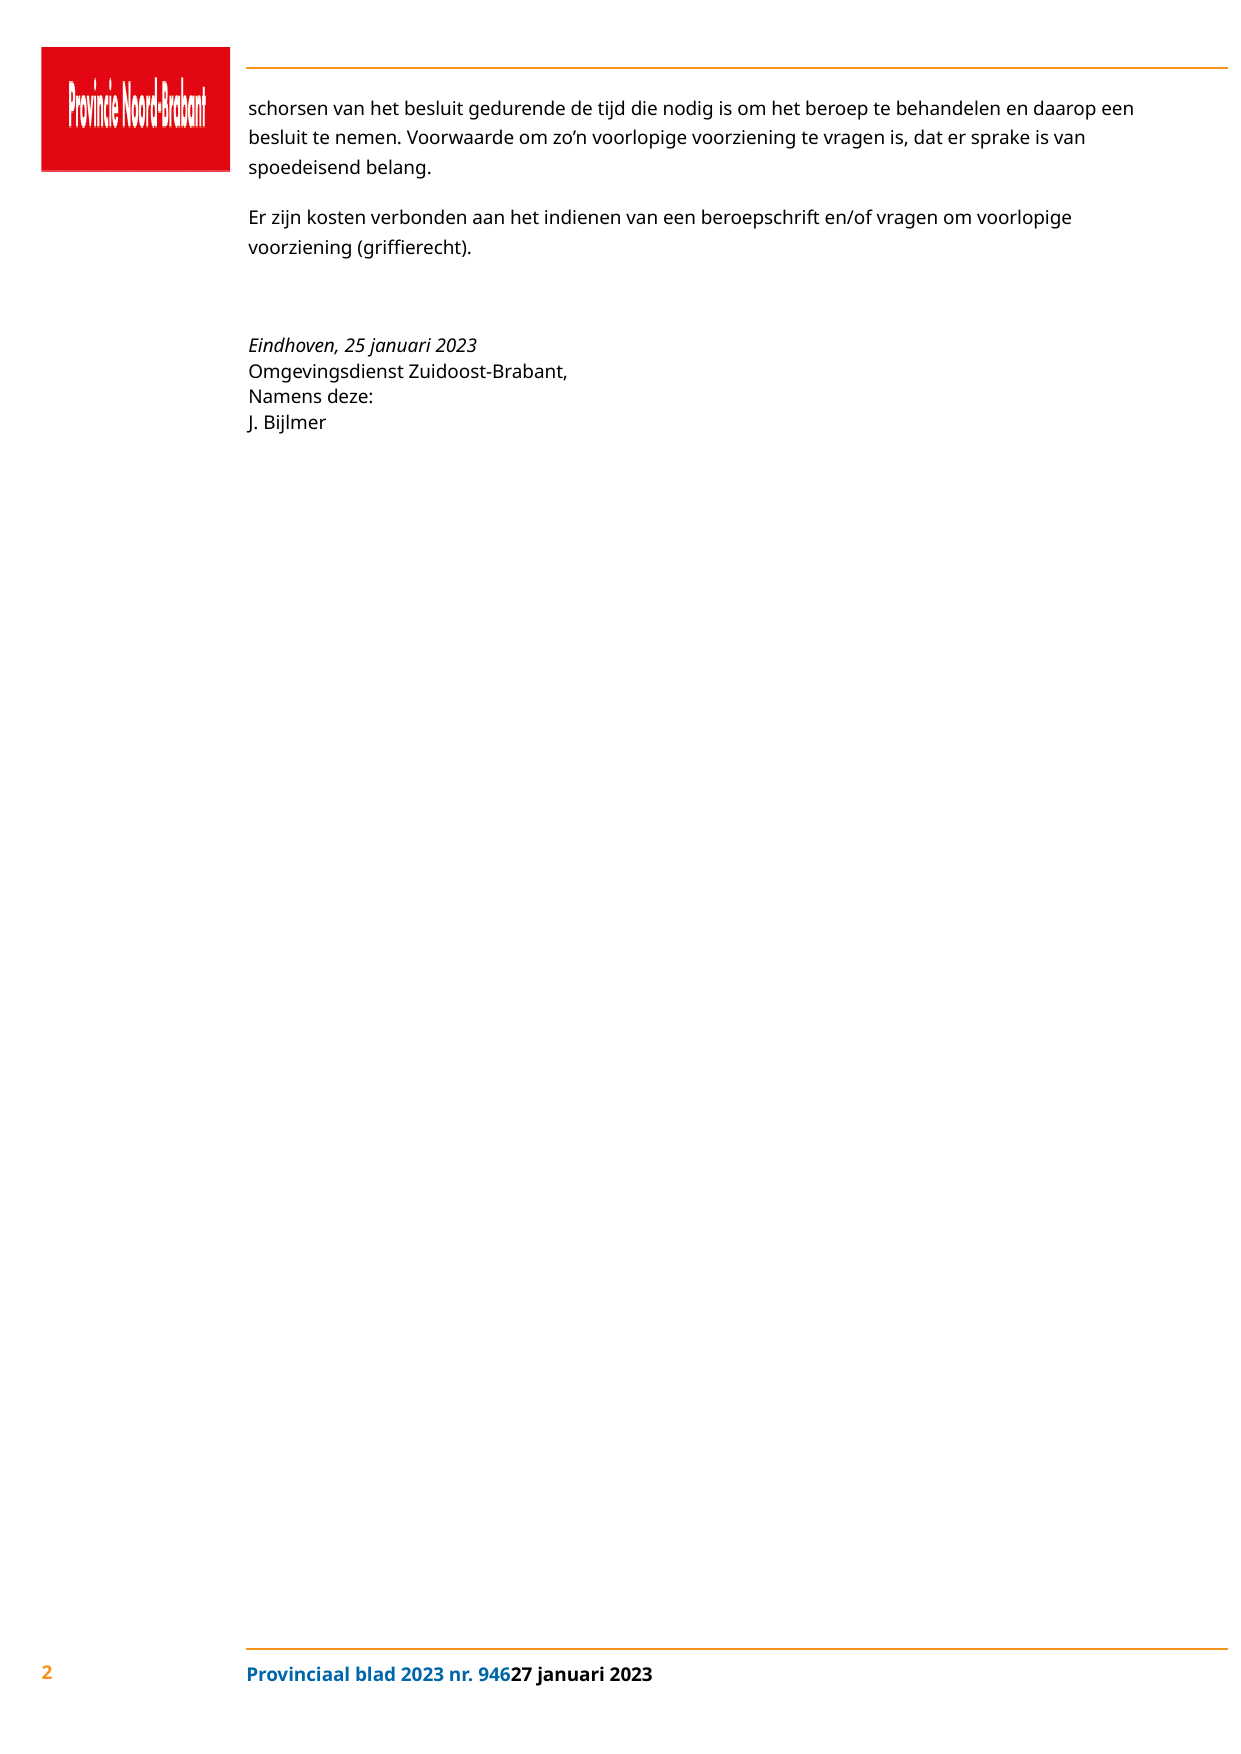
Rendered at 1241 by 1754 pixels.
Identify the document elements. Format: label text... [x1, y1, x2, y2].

text Namens deze: [248, 384, 1152, 409]
text Eindhoven, 25 januari 2023 [248, 332, 1152, 358]
text J. Bijlmer [248, 409, 1152, 435]
text Omgevingsdienst Zuidoost-Brabant, [248, 358, 1152, 384]
text Er zijn kosten verbonden aan het indienen van een beroepschrift en/of vragen om voorlopige voorziening (griffierecht). [248, 204, 1152, 260]
text schorsen van het besluit gedurende de tijd die nodig is om het beroep te behandelen en daarop een besluit te nemen. Voorwaarde om zo’n voorlopige voorziening te vragen is, dat er sprake is van spoedeisend belang. [248, 95, 1152, 180]
picture [41, 47, 231, 172]
